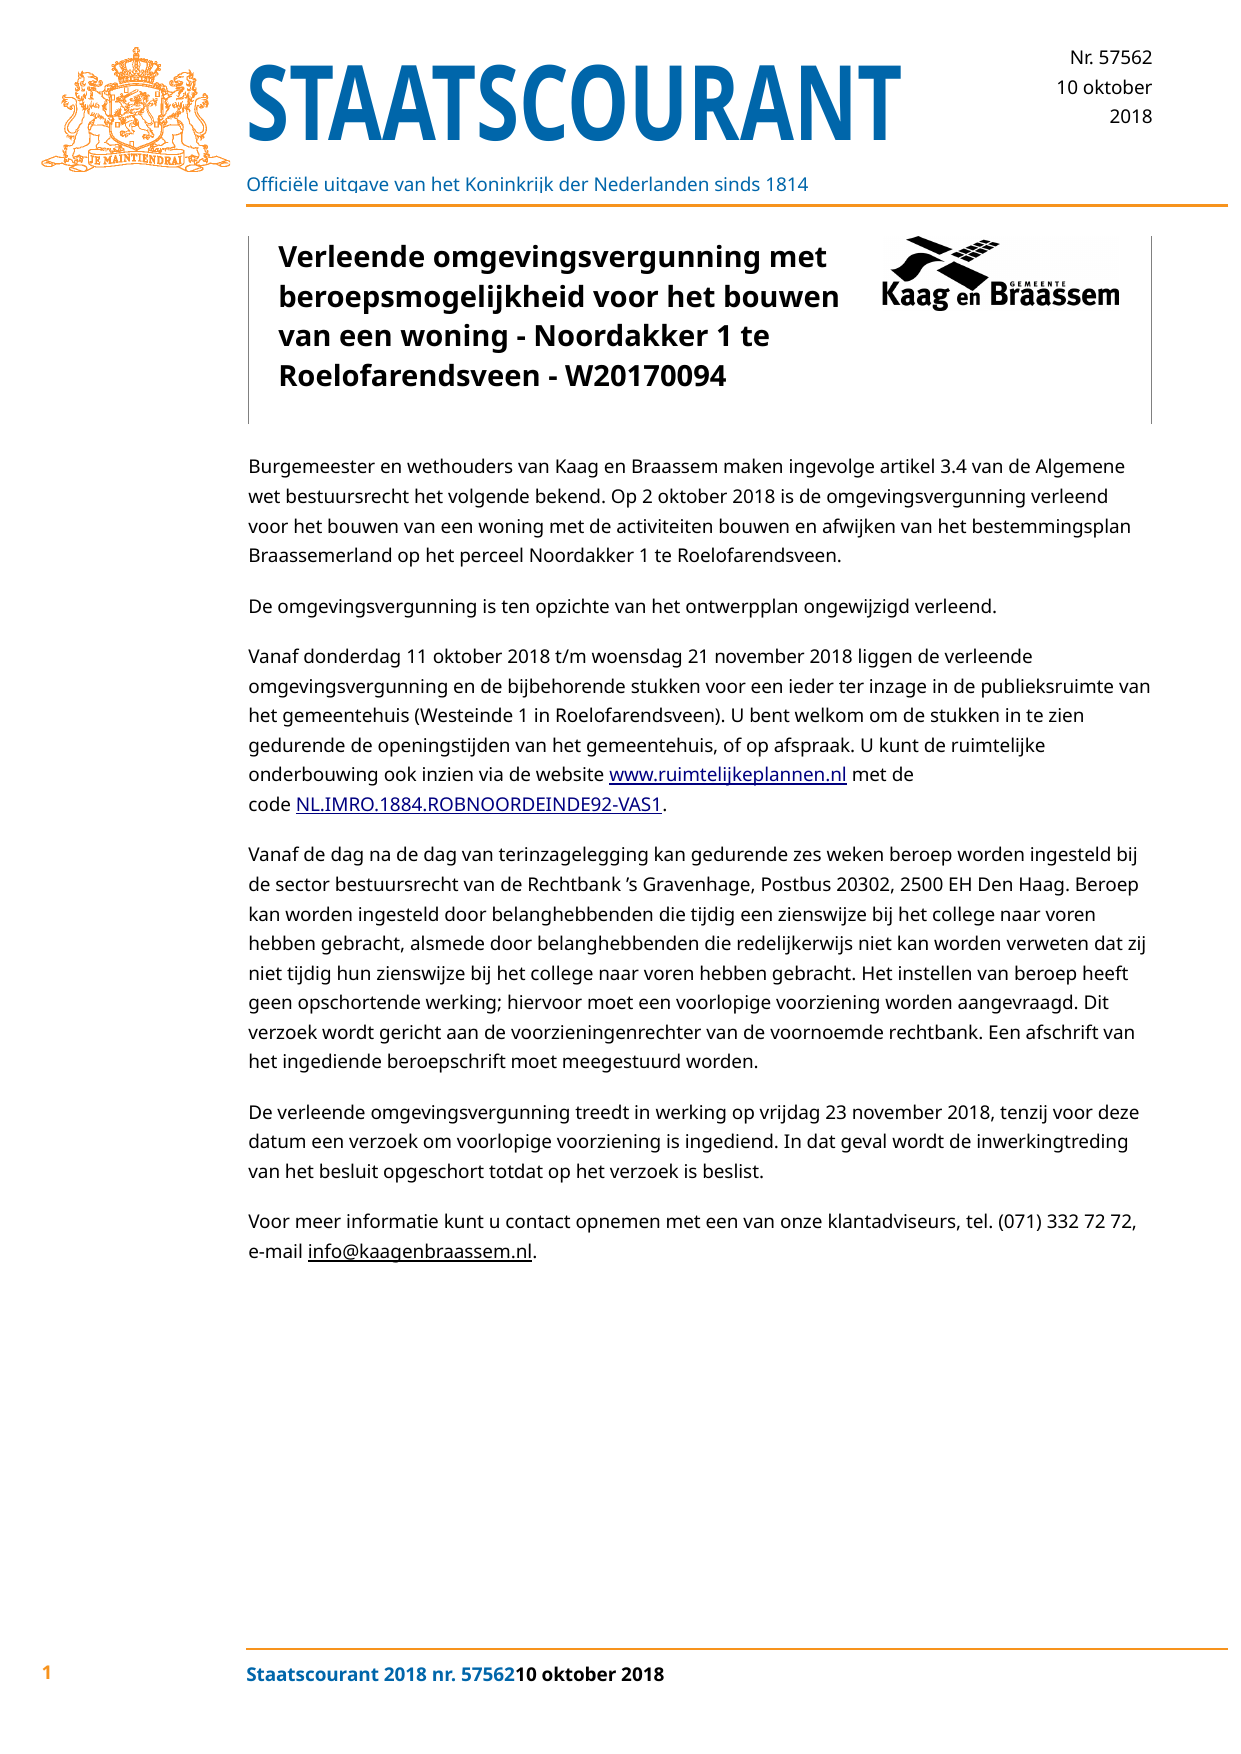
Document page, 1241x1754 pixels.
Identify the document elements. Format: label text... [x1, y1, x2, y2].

text Vanaf donderdag 11 oktober 2018 t/m woensdag 21 november 2018 liggen de verleende omgevingsvergunning en de bijbehorende stukken voor een ieder ter inzage in de publieksruimte van het gemeentehuis (Westeinde 1 in Roelofarendsveen). U bent welkom om de stukken in te zien gedurende de openingstijden van het gemeentehuis, of op afspraak. U kunt de ruimtelijke onderbouwing ook inzien via de website www.ruimtelijkeplannen.nl met de code NL.IMRO.1884.ROBNOORDEINDE92-VAS1. [248, 643, 1152, 817]
table_header [850, 236, 1151, 424]
table_header Verleende omgevingsvergunning met beroepsmogelijkheid voor het bouwen van een woning - Noordakker 1 te Roelofarendsveen - W20170094 [249, 236, 850, 424]
picture [882, 236, 1119, 311]
text Vanaf de dag na de dag van terinzagelegging kan gedurende zes weken beroep worden ingesteld bij de sector bestuursrecht van de Rechtbank ’s Gravenhage, Postbus 20302, 2500 EH Den Haag. Beroep kan worden ingesteld door belanghebbenden die tijdig een zienswijze bij het college naar voren hebben gebracht, alsmede door belanghebbenden die redelijkerwijs niet kan worden verweten dat zij niet tijdig hun zienswijze bij het college naar voren hebben gebracht. Het instellen van beroep heeft geen opschortende werking; hiervoor moet een voorlopige voorziening worden aangevraagd. Dit verzoek wordt gericht aan de voorzieningenrechter van de voornoemde rechtbank. Een afschrift van het ingediende beroepschrift moet meegestuurd worden. [248, 842, 1152, 1074]
picture [41, 47, 231, 172]
text Burgemeester en wethouders van Kaag en Braassem maken ingevolge artikel 3.4 van de Algemene wet bestuursrecht het volgende bekend. Op 2 oktober 2018 is de omgevingsvergunning verleend voor het bouwen van een woning met de activiteiten bouwen en afwijken van het bestemmingsplan Braassemerland op het perceel Noordakker 1 te Roelofarendsveen. [248, 454, 1152, 568]
text Voor meer informatie kunt u contact opnemen met een van onze klantadviseurs, tel. (071) 332 72 72, e-mail info@kaagenbraassem.nl. [248, 1209, 1152, 1264]
text De omgevingsvergunning is ten opzichte van het ontwerpplan ongewijzigd verleend. [248, 593, 1152, 618]
text De verleende omgevingsvergunning treedt in werking op vrijdag 23 november 2018, tenzij voor deze datum een verzoek om voorlopige voorziening is ingediend. In dat geval wordt de inwerkingtreding van het besluit opgeschort totdat op het verzoek is beslist. [248, 1099, 1152, 1184]
